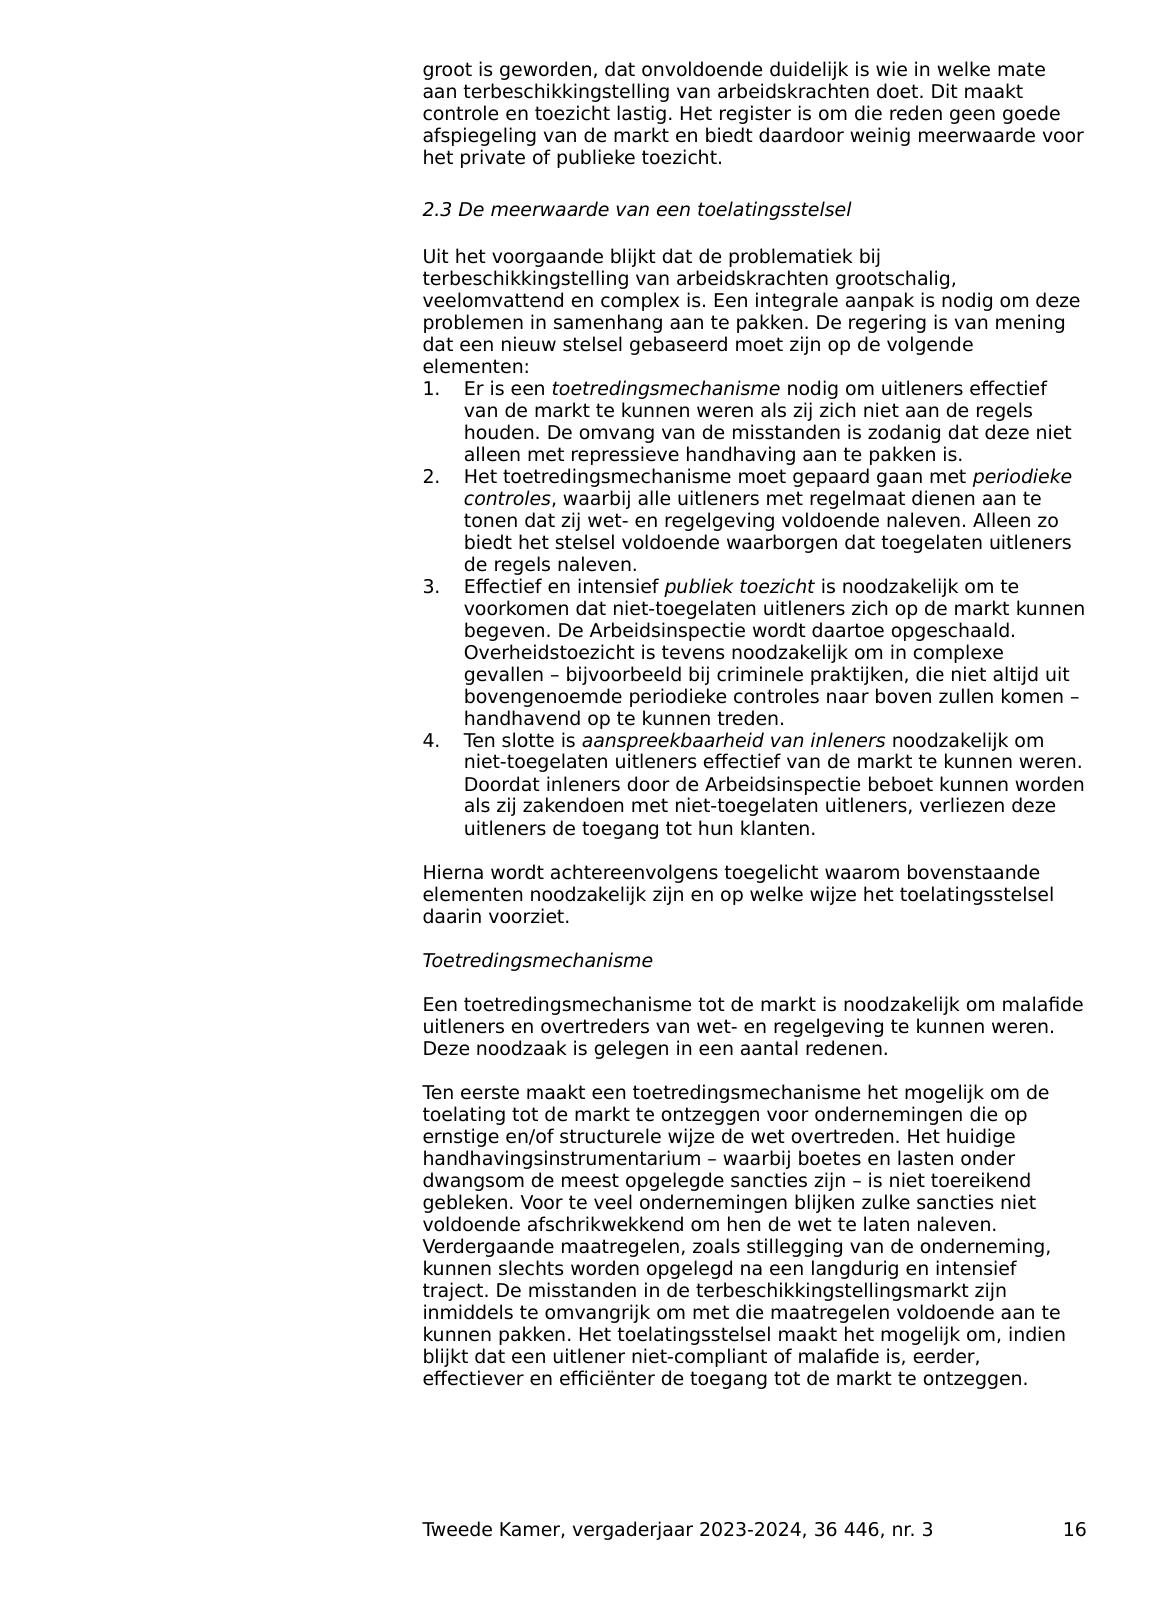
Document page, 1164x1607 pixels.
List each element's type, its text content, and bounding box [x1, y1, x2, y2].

text Uit het voorgaande blijkt dat de problematiek bij terbeschikkingstelling van arbeidskrachten grootschalig, veelomvattend en complex is. Een integrale aanpak is nodig om deze problemen in samenhang aan te pakken. De regering is van mening dat een nieuw stelsel gebaseerd moet zijn op de volgende elementen: [422, 246, 1087, 378]
subtitle Toetredingsmechanisme [422, 950, 1087, 972]
text Hierna wordt achtereenvolgens toegelicht waarom bovenstaande elementen noodzakelijk zijn en op welke wijze het toelatingsstelsel daarin voorziet. [422, 862, 1087, 927]
text Ten eerste maakt een toetredingsmechanisme het mogelijk om de toelating tot de markt te ontzeggen voor ondernemingen die op ernstige en/of structurele wijze de wet overtreden. Het huidige handhavingsinstrumentarium – waarbij boetes en lasten onder dwangsom de meest opgelegde sancties zijn – is niet toereikend gebleken. Voor te veel ondernemingen blijken zulke sancties niet voldoende afschrikwekkend om hen de wet te laten naleven. Verdergaande maatregelen, zoals stillegging van de onderneming, kunnen slechts worden opgelegd na een langdurig en intensief traject. De misstanden in de terbeschikkingstellingsmarkt zijn inmiddels te omvangrijk om met die maatregelen voldoende aan te kunnen pakken. Het toelatingsstelsel maakt het mogelijk om, indien blijkt dat een uitlener niet-compliant of malafide is, eerder, effectiever en efficiënter de toegang tot de markt te ontzeggen. [422, 1082, 1087, 1390]
text 2. Het toetredingsmechanisme moet gepaard gaan met periodieke controles, waarbij alle uitleners met regelmaat dienen aan te tonen dat zij wet- en regelgeving voldoende naleven. Alleen zo biedt het stelsel voldoende waarborgen dat toegelaten uitleners de regels naleven. [422, 466, 1087, 576]
text 4. Ten slotte is aanspreekbaarheid van inleners noodzakelijk om niet-toegelaten uitleners effectief van de markt te kunnen weren. Doordat inleners door de Arbeidsinspectie beboet kunnen worden als zij zakendoen met niet-toegelaten uitleners, verliezen deze uitleners de toegang tot hun klanten. [422, 729, 1087, 839]
text 3. Effectief en intensief publiek toezicht is noodzakelijk om te voorkomen dat niet-toegelaten uitleners zich op de markt kunnen begeven. De Arbeidsinspectie wordt daartoe opgeschaald. Overheidstoezicht is tevens noodzakelijk om in complexe gevallen – bijvoorbeeld bij criminele praktijken, die niet altijd uit bovengenoemde periodieke controles naar boven zullen komen – handhavend op te kunnen treden. [422, 576, 1087, 729]
text groot is geworden, dat onvoldoende duidelijk is wie in welke mate aan terbeschikkingstelling van arbeidskrachten doet. Dit maakt controle en toezicht lastig. Het register is om die reden geen goede afspiegeling van de markt en biedt daardoor weinig meerwaarde voor het private of publieke toezicht. [422, 59, 1087, 169]
subtitle 2.3 De meerwaarde van een toelatingsstelsel [422, 199, 1087, 221]
text Een toetredingsmechanisme tot de markt is noodzakelijk om malafide uitleners en overtreders van wet- en regelgeving te kunnen weren. Deze noodzaak is gelegen in een aantal redenen. [422, 994, 1087, 1060]
text 1. Er is een toetredingsmechanisme nodig om uitleners effectief van de markt te kunnen weren als zij zich niet aan de regels houden. De omvang van de misstanden is zodanig dat deze niet alleen met repressieve handhaving aan te pakken is. [422, 378, 1087, 466]
